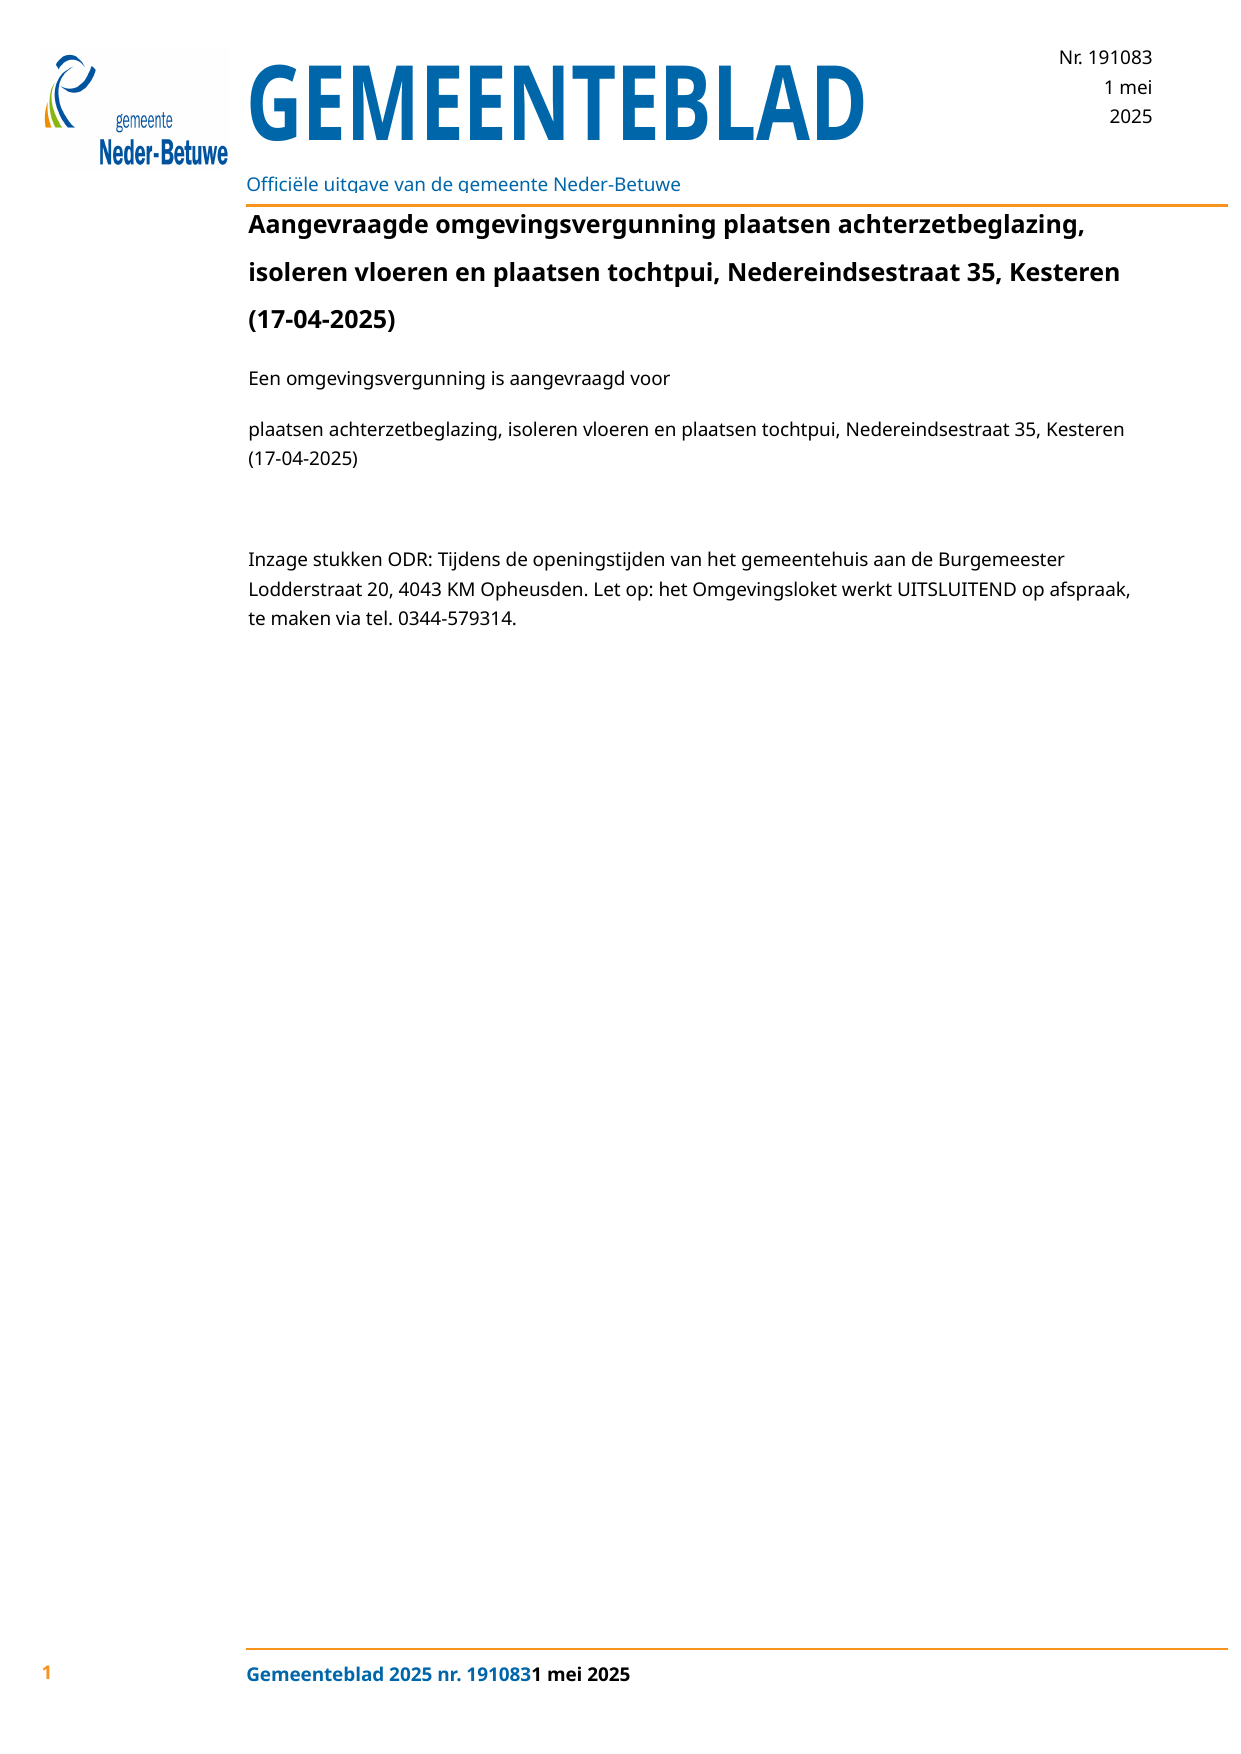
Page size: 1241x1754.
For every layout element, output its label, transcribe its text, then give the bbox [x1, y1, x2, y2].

text plaatsen achterzetbeglazing, isoleren vloeren en plaatsen tochtpui, Nedereindsestraat 35, Kesteren (17-04-2025) [248, 416, 1152, 471]
text Een omgevingsvergunning is aangevraagd voor [248, 366, 1152, 391]
picture [41, 47, 231, 172]
text Aangevraagde omgevingsvergunning plaatsen achterzetbeglazing, isoleren vloeren en plaatsen tochtpui, Nedereindsestraat 35, Kesteren (17-04-2025) [248, 207, 1152, 336]
text Inzage stukken ODR: Tijdens de openingstijden van het gemeentehuis aan de Burgemeester Lodderstraat 20, 4043 KM Opheusden. Let op: het Omgevingsloket werkt UITSLUITEND op afspraak, te maken via tel. 0344-579314. [248, 546, 1152, 631]
